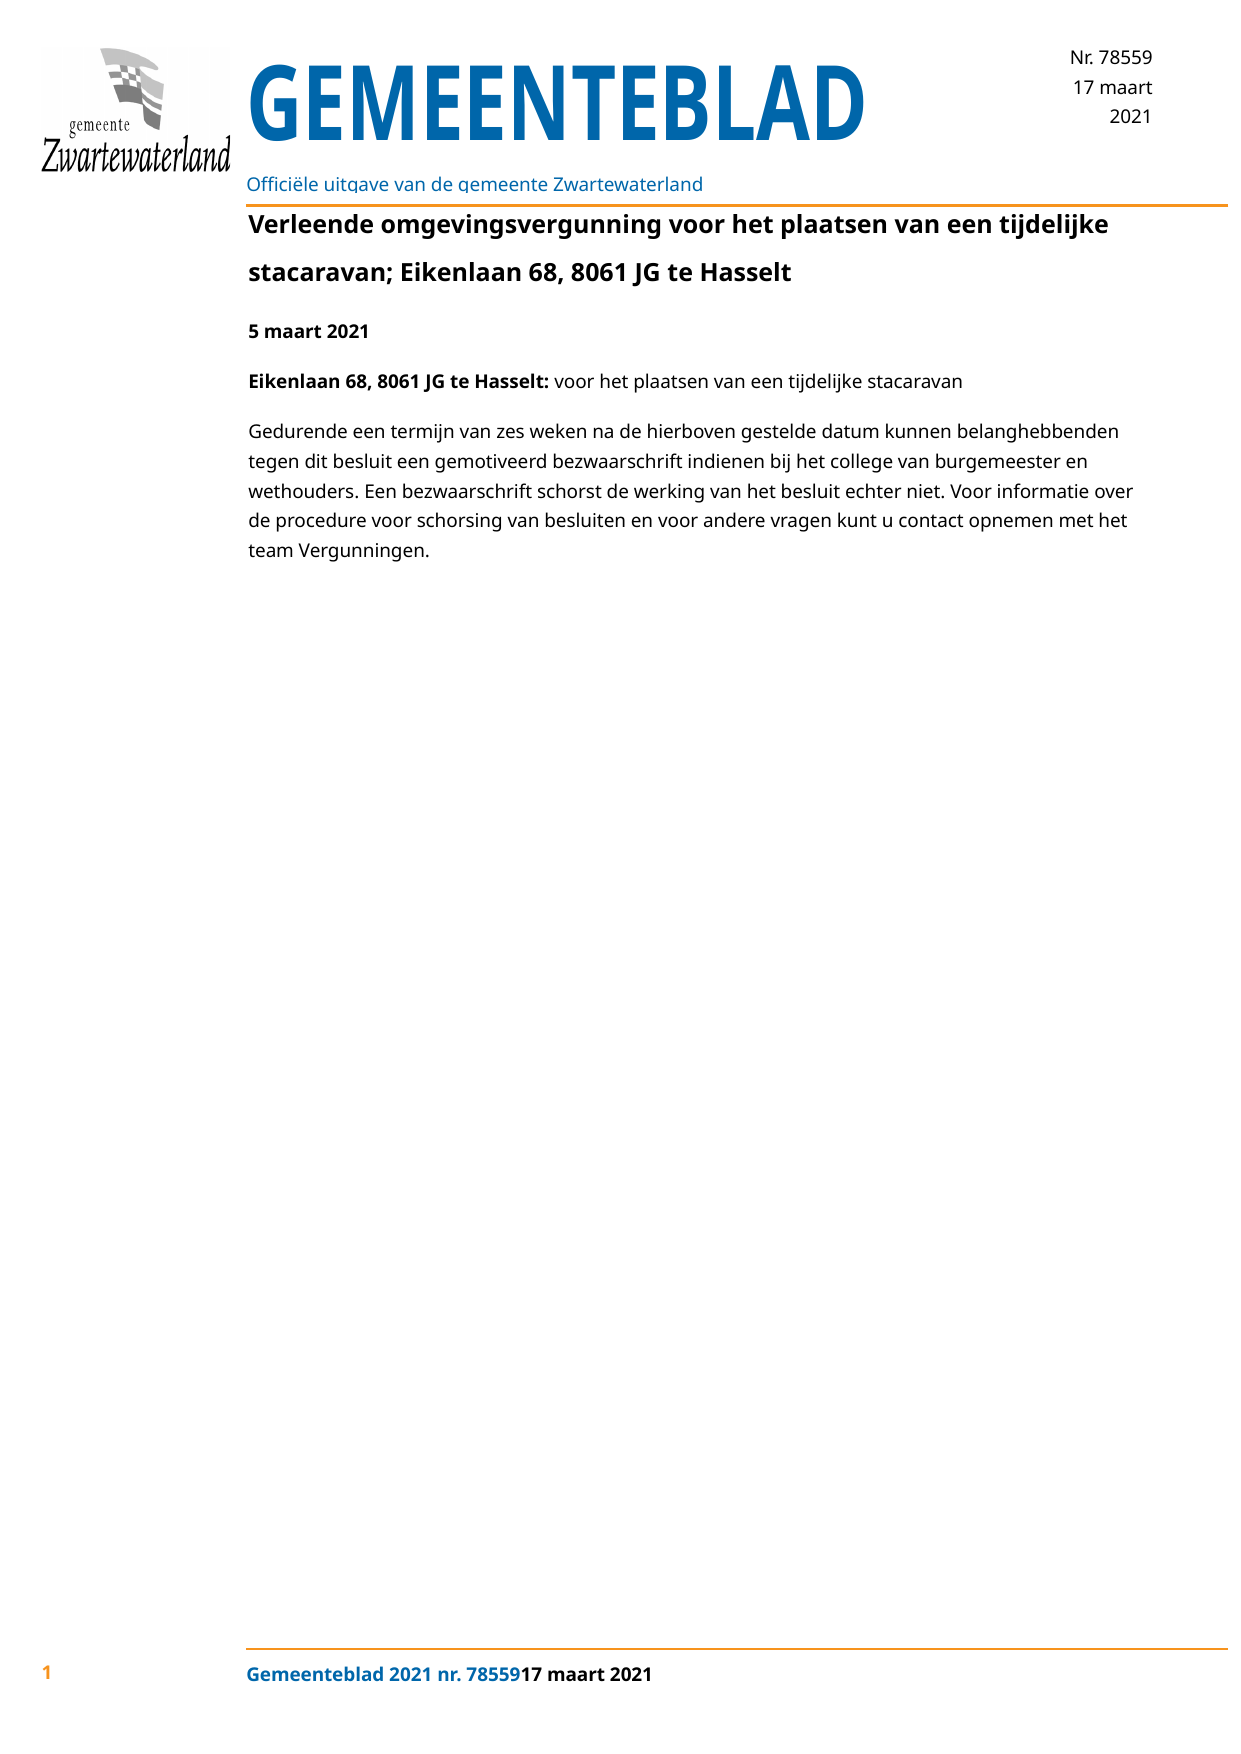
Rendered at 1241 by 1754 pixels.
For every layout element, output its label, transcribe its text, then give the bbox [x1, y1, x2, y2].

text 5 maart 2021 [248, 318, 1152, 344]
text Gedurende een termijn van zes weken na de hierboven gestelde datum kunnen belanghebbenden tegen dit besluit een gemotiveerd bezwaarschrift indienen bij het college van burgemeester en wethouders. Een bezwaarschrift schorst de werking van het besluit echter niet. Voor informatie over de procedure voor schorsing van besluiten en voor andere vragen kunt u contact opnemen met het team Vergunningen. [248, 419, 1152, 563]
text Verleende omgevingsvergunning voor het plaatsen van een tijdelijke stacaravan; Eikenlaan 68, 8061 JG te Hasselt [248, 207, 1152, 288]
text Eikenlaan 68, 8061 JG te Hasselt: voor het plaatsen van een tijdelijke stacaravan [248, 368, 1152, 394]
picture [41, 47, 231, 172]
